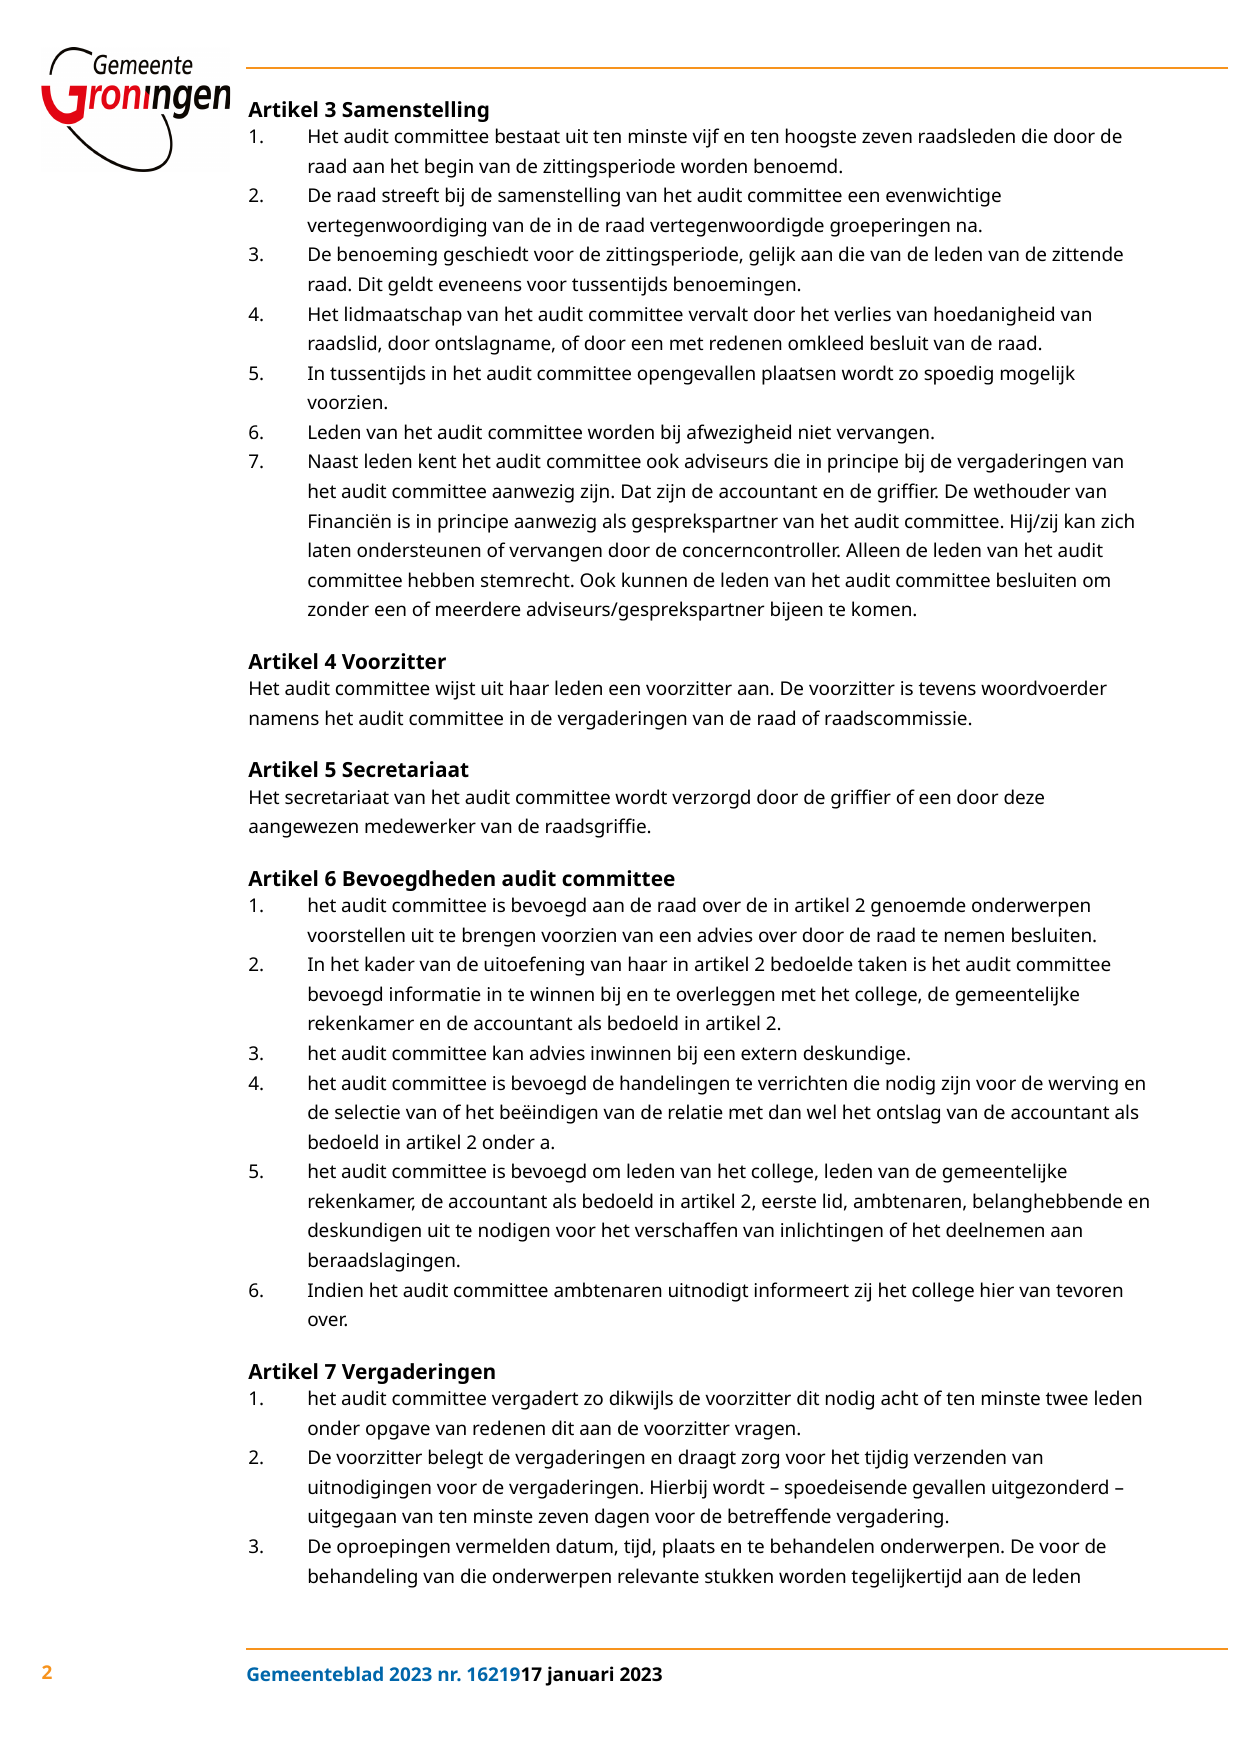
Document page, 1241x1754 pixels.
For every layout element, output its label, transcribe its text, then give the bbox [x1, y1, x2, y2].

list De oproepingen vermelden datum, tijd, plaats en te behandelen onderwerpen. De voor de behandeling van die onderwerpen relevante stukken worden tegelijkertijd aan de leden [248, 1533, 1152, 1588]
list In tussentijds in het audit committee opengevallen plaatsen wordt zo spoedig mogelijk voorzien. [248, 360, 1152, 415]
list het audit committee is bevoegd de handelingen te verrichten die nodig zijn voor de werving en de selectie van of het beëindigen van de relatie met dan wel het ontslag van de accountant als bedoeld in artikel 2 onder a. [248, 1070, 1152, 1155]
text Artikel 5 Secretariaat [248, 755, 1152, 784]
list Het lidmaatschap van het audit committee vervalt door het verlies van hoedanigheid van raadslid, door ontslagname, of door een met redenen omkleed besluit van de raad. [248, 301, 1152, 356]
list het audit committee is bevoegd om leden van het college, leden van de gemeentelijke rekenkamer, de accountant als bedoeld in artikel 2, eerste lid, ambtenaren, belanghebbende en deskundigen uit te nodigen voor het verschaffen van inlichtingen of het deelnemen aan beraadslagingen. [248, 1158, 1152, 1273]
text Artikel 7 Vergaderingen [248, 1357, 1152, 1385]
list Indien het audit committee ambtenaren uitnodigt informeert zij het college hier van tevoren over. [248, 1277, 1152, 1332]
list De voorzitter belegt de vergaderingen en draagt zorg voor het tijdig verzenden van uitnodigingen voor de vergaderingen. Hierbij wordt – spoedeisende gevallen uitgezonderd – uitgegaan van ten minste zeven dagen voor de betreffende vergadering. [248, 1444, 1152, 1529]
list het audit committee vergadert zo dikwijls de voorzitter dit nodig acht of ten minste twee leden onder opgave van redenen dit aan de voorzitter vragen. [248, 1385, 1152, 1441]
text Het audit committee wijst uit haar leden een voorzitter aan. De voorzitter is tevens woordvoerder namens het audit committee in de vergaderingen van de raad of raadscommissie. [248, 675, 1152, 731]
list Naast leden kent het audit committee ook adviseurs die in principe bij de vergaderingen van het audit committee aanwezig zijn. Dat zijn de accountant en de griffier. De wethouder van Financiën is in principe aanwezig als gesprekspartner van het audit committee. Hij/zij kan zich laten ondersteunen of vervangen door de concerncontroller. Alleen de leden van het audit committee hebben stemrecht. Ook kunnen de leden van het audit committee besluiten om zonder een of meerdere adviseurs/gesprekspartner bijeen te komen. [248, 449, 1152, 622]
list het audit committee is bevoegd aan de raad over de in artikel 2 genoemde onderwerpen voorstellen uit te brengen voorzien van een advies over door de raad te nemen besluiten. [248, 892, 1152, 948]
list In het kader van de uitoefening van haar in artikel 2 bedoelde taken is het audit committee bevoegd informatie in te winnen bij en te overleggen met het college, de gemeentelijke rekenkamer en de accountant als bedoeld in artikel 2. [248, 951, 1152, 1036]
text Artikel 6 Bevoegdheden audit committee [248, 864, 1152, 892]
list Het audit committee bestaat uit ten minste vijf en ten hoogste zeven raadsleden die door de raad aan het begin van de zittingsperiode worden benoemd. [248, 123, 1152, 178]
list De raad streeft bij de samenstelling van het audit committee een evenwichtige vertegenwoordiging van de in de raad vertegenwoordigde groeperingen na. [248, 182, 1152, 238]
list het audit committee kan advies inwinnen bij een extern deskundige. [248, 1040, 1152, 1066]
picture [41, 47, 231, 172]
list Leden van het audit committee worden bij afwezigheid niet vervangen. [248, 419, 1152, 445]
text Artikel 3 Samenstelling [248, 95, 1152, 123]
text Artikel 4 Voorzitter [248, 647, 1152, 675]
list De benoeming geschiedt voor de zittingsperiode, gelijk aan die van de leden van de zittende raad. Dit geldt eveneens voor tussentijds benoemingen. [248, 242, 1152, 297]
text Het secretariaat van het audit committee wordt verzorgd door de griffier of een door deze aangewezen medewerker van de raadsgriffie. [248, 784, 1152, 839]
